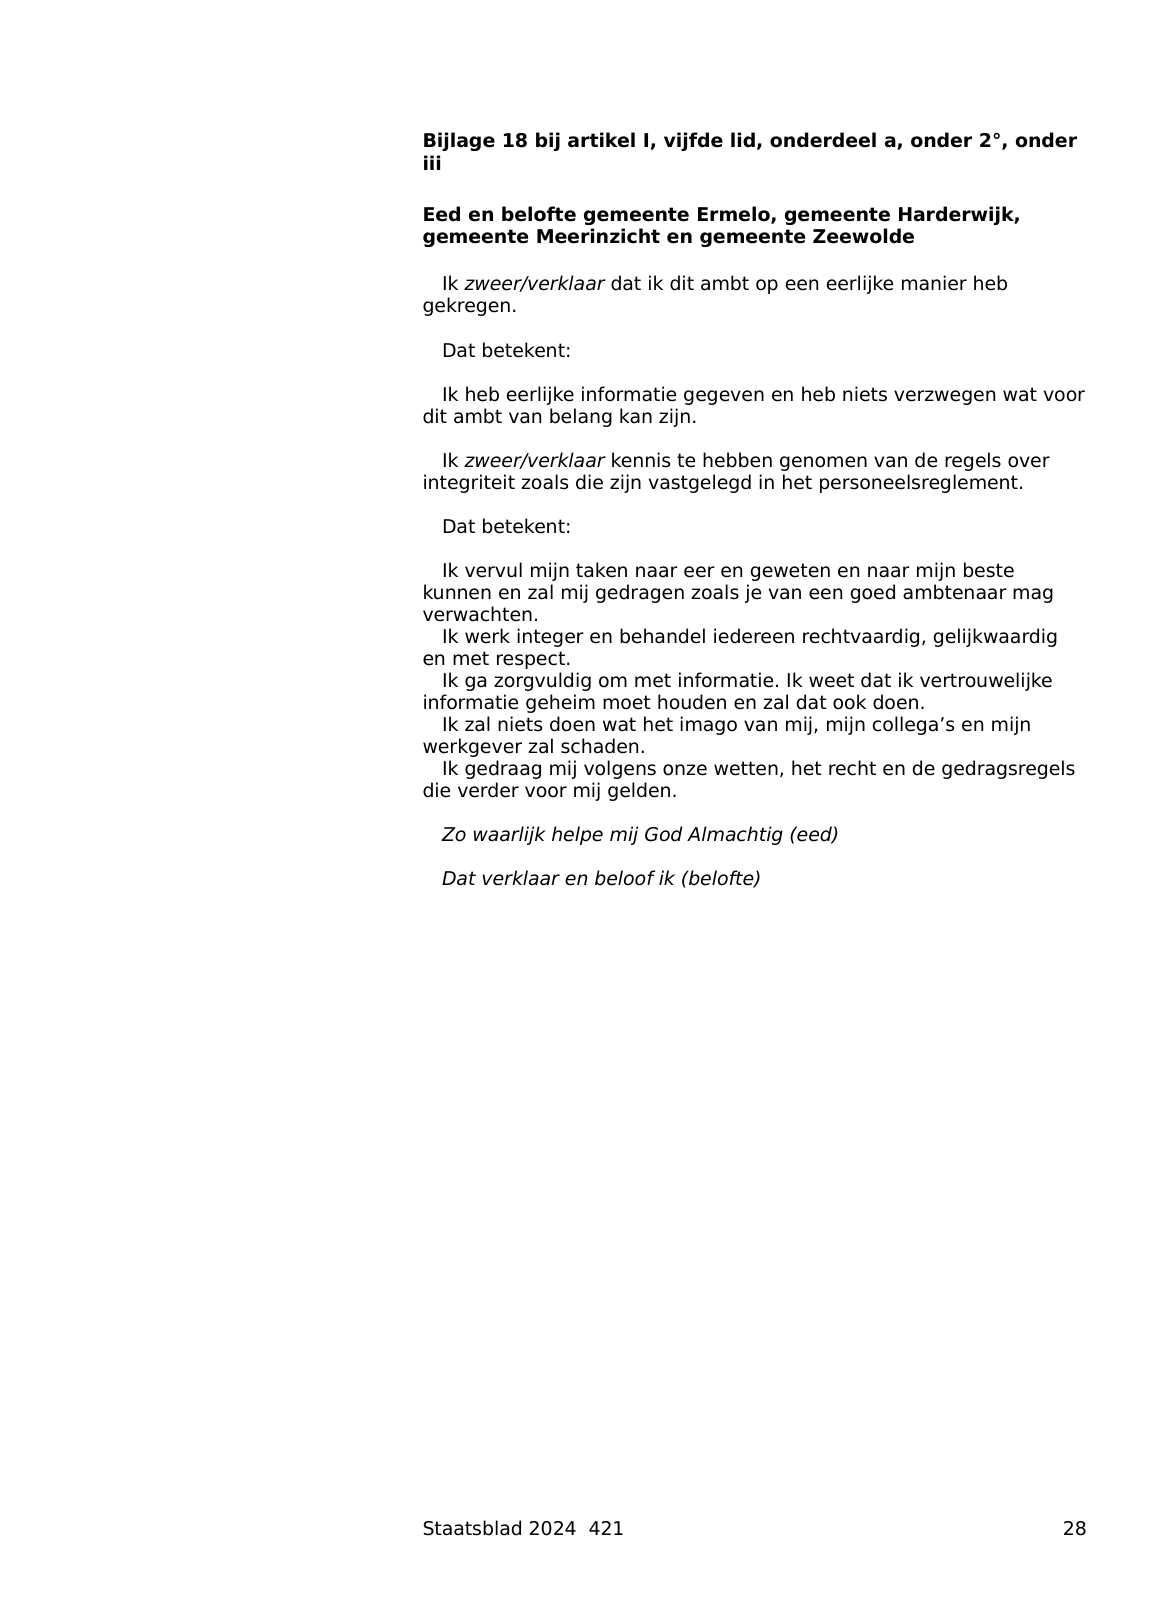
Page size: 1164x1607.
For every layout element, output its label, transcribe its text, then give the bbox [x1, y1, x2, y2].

text Dat betekent: [422, 516, 1087, 538]
text Ik vervul mijn taken naar eer en geweten en naar mijn beste kunnen en zal mij gedragen zoals je van een goed ambtenaar mag verwachten. [422, 560, 1087, 626]
text Ik gedraag mij volgens onze wetten, het recht en de gedragsregels die verder voor mij gelden. [422, 758, 1087, 802]
text Zo waarlijk helpe mij God Almachtig (eed) [422, 824, 1087, 846]
text Dat verklaar en beloof ik (belofte) [422, 868, 1087, 890]
text Ik werk integer en behandel iedereen rechtvaardig, gelijkwaardig en met respect. [422, 626, 1087, 670]
text Dat betekent: [422, 339, 1087, 361]
subtitle Bijlage 18 bij artikel I, vijfde lid, onderdeel a, onder 2°, onder iii [422, 130, 1087, 174]
text Ik heb eerlijke informatie gegeven en heb niets verzwegen wat voor dit ambt van belang kan zijn. [422, 384, 1087, 428]
text Ik zal niets doen wat het imago van mij, mijn collega’s en mijn werkgever zal schaden. [422, 714, 1087, 758]
text Ik zweer/verklaar kennis te hebben genomen van de regels over integriteit zoals die zijn vastgelegd in het personeelsreglement. [422, 450, 1087, 494]
subtitle Eed en belofte gemeente Ermelo, gemeente Harderwijk, gemeente Meerinzicht en gemeente Zeewolde [422, 204, 1087, 248]
text Ik zweer/verklaar dat ik dit ambt op een eerlijke manier heb gekregen. [422, 273, 1087, 317]
text Ik ga zorgvuldig om met informatie. Ik weet dat ik vertrouwelijke informatie geheim moet houden en zal dat ook doen. [422, 670, 1087, 714]
